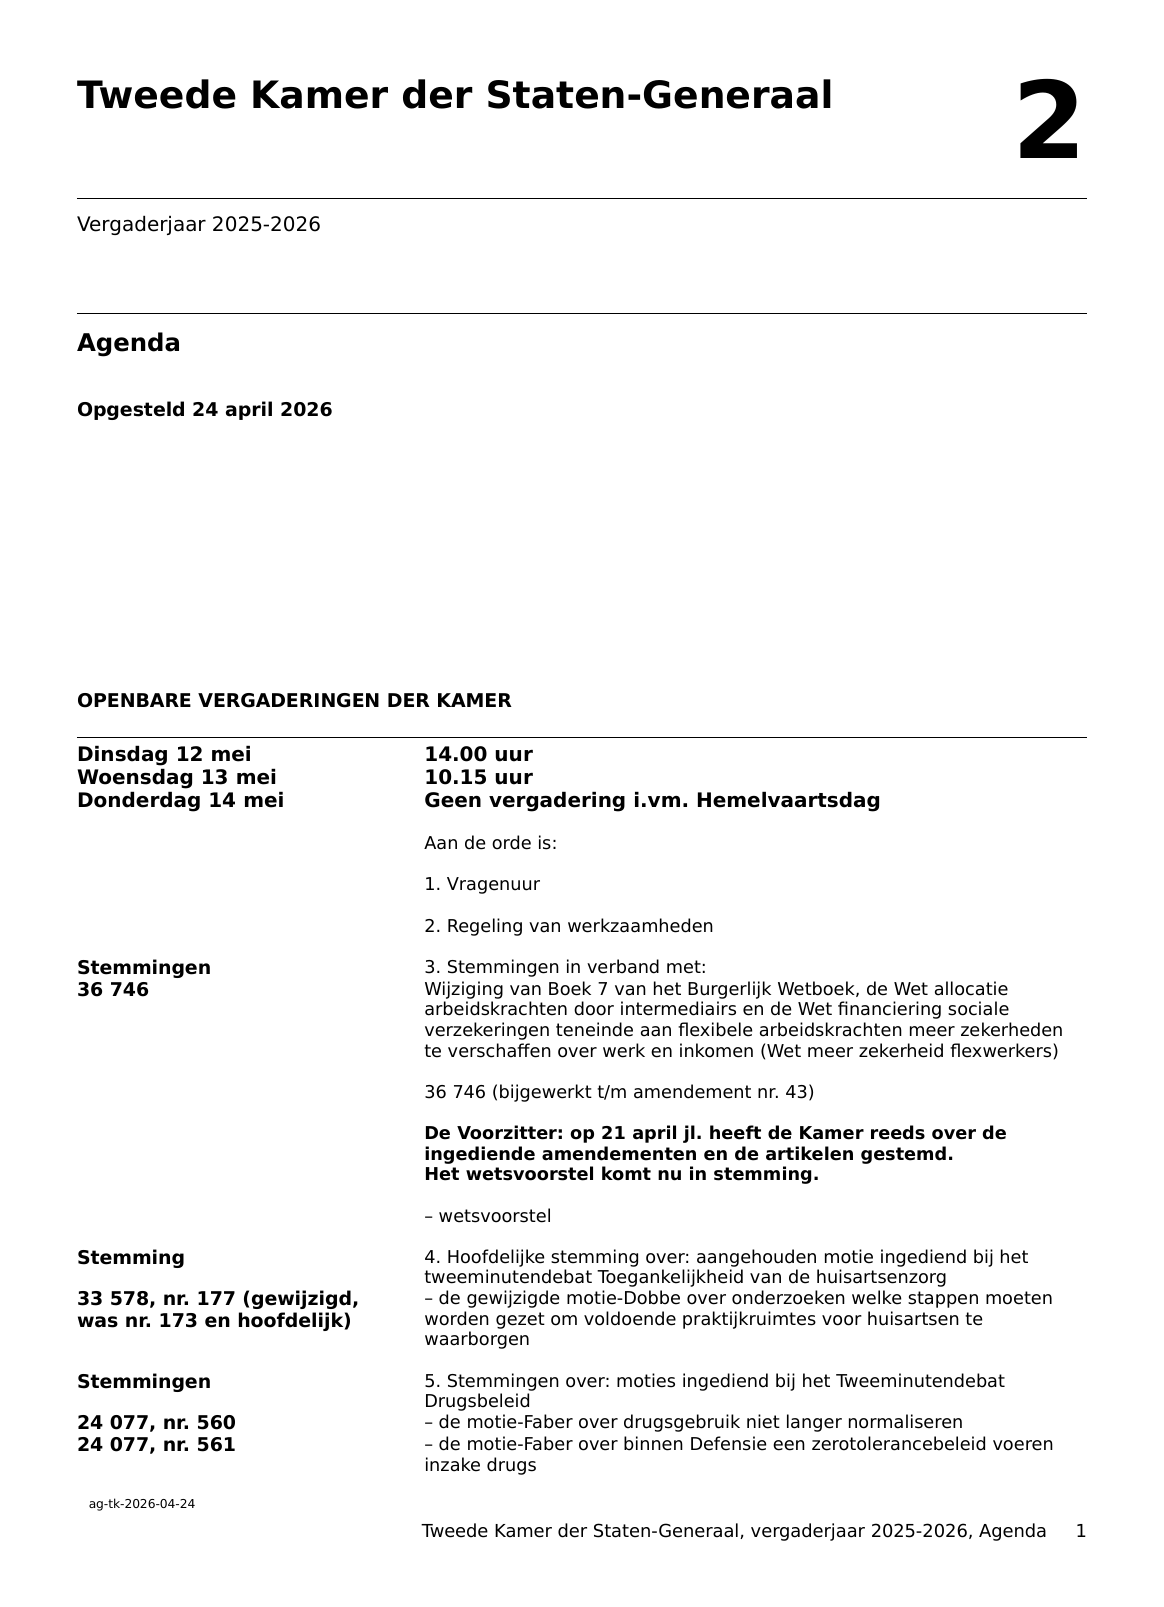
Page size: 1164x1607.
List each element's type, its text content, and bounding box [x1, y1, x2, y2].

table_header 14.00 uur [418, 738, 1087, 766]
table_cell 36 746 (bijgewerkt t/m amendement nr. 43) [418, 1082, 1087, 1102]
table_cell [77, 1226, 401, 1247]
table_cell [401, 1412, 418, 1434]
table_cell [77, 1350, 401, 1371]
table_cell – wetsvoorstel [418, 1206, 1087, 1226]
table_cell – de motie-Faber over drugsgebruik niet langer normaliseren [418, 1412, 1087, 1434]
table_cell 33 578, nr. 177 (gewijzigd, was nr. 173 en hoofdelijk) [77, 1288, 401, 1350]
table_cell [401, 874, 418, 895]
table_cell [401, 1288, 418, 1350]
table_cell [77, 874, 401, 895]
table_cell [418, 1226, 1087, 1247]
table_cell [401, 766, 418, 789]
table_cell 24 077, nr. 560 [77, 1412, 401, 1434]
table_cell [401, 1164, 418, 1185]
table_cell Stemmingen [77, 957, 401, 979]
text ag-tk-2026-04-24 [88, 1497, 323, 1511]
table_cell [418, 1185, 1087, 1206]
table_header [401, 738, 418, 766]
table_cell De Voorzitter: op 21 april jl. heeft de Kamer reeds over de ingediende amendementen en de artikelen gestemd. [418, 1123, 1087, 1164]
table_cell [77, 916, 401, 936]
table_cell [77, 1185, 401, 1206]
table_cell [401, 789, 418, 812]
table_cell [77, 1206, 401, 1226]
table_cell [77, 1103, 401, 1123]
subtitle OPENBARE VERGADERINGEN DER KAMER [77, 690, 1087, 712]
table_cell [401, 1061, 418, 1082]
table_cell 24 077, nr. 561 [77, 1434, 401, 1475]
table_cell [77, 895, 401, 916]
table_cell [77, 833, 401, 854]
table_cell [401, 813, 418, 833]
table_cell [401, 936, 418, 957]
table_cell Vergaderjaar 2025-2026 [77, 199, 1087, 313]
table_header Tweede Kamer der Staten-Generaal [77, 59, 886, 198]
table_cell [401, 1082, 418, 1102]
table_cell [401, 1123, 418, 1164]
table_cell Aan de orde is: [418, 833, 1087, 854]
table_cell [401, 1226, 418, 1247]
table_cell 10.15 uur [418, 766, 1087, 789]
table_cell [77, 1123, 401, 1164]
table_cell [418, 854, 1087, 874]
table_cell Stemmingen [77, 1371, 401, 1412]
table_cell [401, 979, 418, 1061]
table_cell [401, 1206, 418, 1226]
table_cell [401, 916, 418, 936]
table_cell 3. Stemmingen in verband met: [418, 957, 1087, 979]
table_cell [401, 1434, 418, 1475]
table_cell [77, 1061, 401, 1082]
table_cell Donderdag 14 mei [77, 789, 401, 812]
table_cell [401, 833, 418, 854]
table_cell [401, 1371, 418, 1412]
table_cell [418, 813, 1087, 833]
table_cell – de motie-Faber over binnen Defensie een zerotolerancebeleid voeren inzake drugs [418, 1434, 1087, 1475]
table_cell [418, 1061, 1087, 1082]
table_cell [401, 1247, 418, 1288]
table_cell [401, 1103, 418, 1123]
table_cell [422, 314, 1087, 357]
table_cell [401, 957, 418, 979]
table_cell [77, 1082, 401, 1102]
table_cell [77, 854, 401, 874]
table_cell 2. Regeling van werkzaamheden [418, 916, 1087, 936]
table_cell [77, 1164, 401, 1185]
table_header Dinsdag 12 mei [77, 738, 401, 766]
table_cell [77, 936, 401, 957]
table_cell Geen vergadering i.vm. Hemelvaartsdag [418, 789, 1087, 812]
table_header 2 [886, 59, 1087, 198]
text Opgesteld 24 april 2026 [77, 399, 1087, 421]
table_cell [401, 854, 418, 874]
table_cell – de gewijzigde motie-Dobbe over onderzoeken welke stappen moeten worden gezet om voldoende praktijkruimtes voor huisartsen te waarborgen [418, 1288, 1087, 1350]
table_cell [418, 936, 1087, 957]
table_cell [418, 895, 1087, 916]
table_cell Woensdag 13 mei [77, 766, 401, 789]
table_cell Stemming [77, 1247, 401, 1288]
table_cell [418, 1103, 1087, 1123]
table_cell Wijziging van Boek 7 van het Burgerlijk Wetboek, de Wet allocatie arbeidskrachten door intermediairs en de Wet financiering sociale verzekeringen teneinde aan flexibele arbeidskrachten meer zekerheden te verschaffen over werk en inkomen (Wet meer zekerheid flexwerkers) [418, 979, 1087, 1061]
table_cell [401, 895, 418, 916]
table_cell Agenda [77, 314, 422, 357]
table_cell 4. Hoofdelijke stemming over: aangehouden motie ingediend bij het tweeminutendebat Toegankelijkheid van de huisartsenzorg [418, 1247, 1087, 1288]
table_cell 5. Stemmingen over: moties ingediend bij het Tweeminutendebat Drugsbeleid [418, 1371, 1087, 1412]
table_cell [401, 1350, 418, 1371]
table_cell 36 746 [77, 979, 401, 1061]
table_cell [418, 1350, 1087, 1371]
table_cell [77, 813, 401, 833]
table_cell Het wetsvoorstel komt nu in stemming. [418, 1164, 1087, 1185]
table_cell [401, 1185, 418, 1206]
table_cell 1. Vragenuur [418, 874, 1087, 895]
